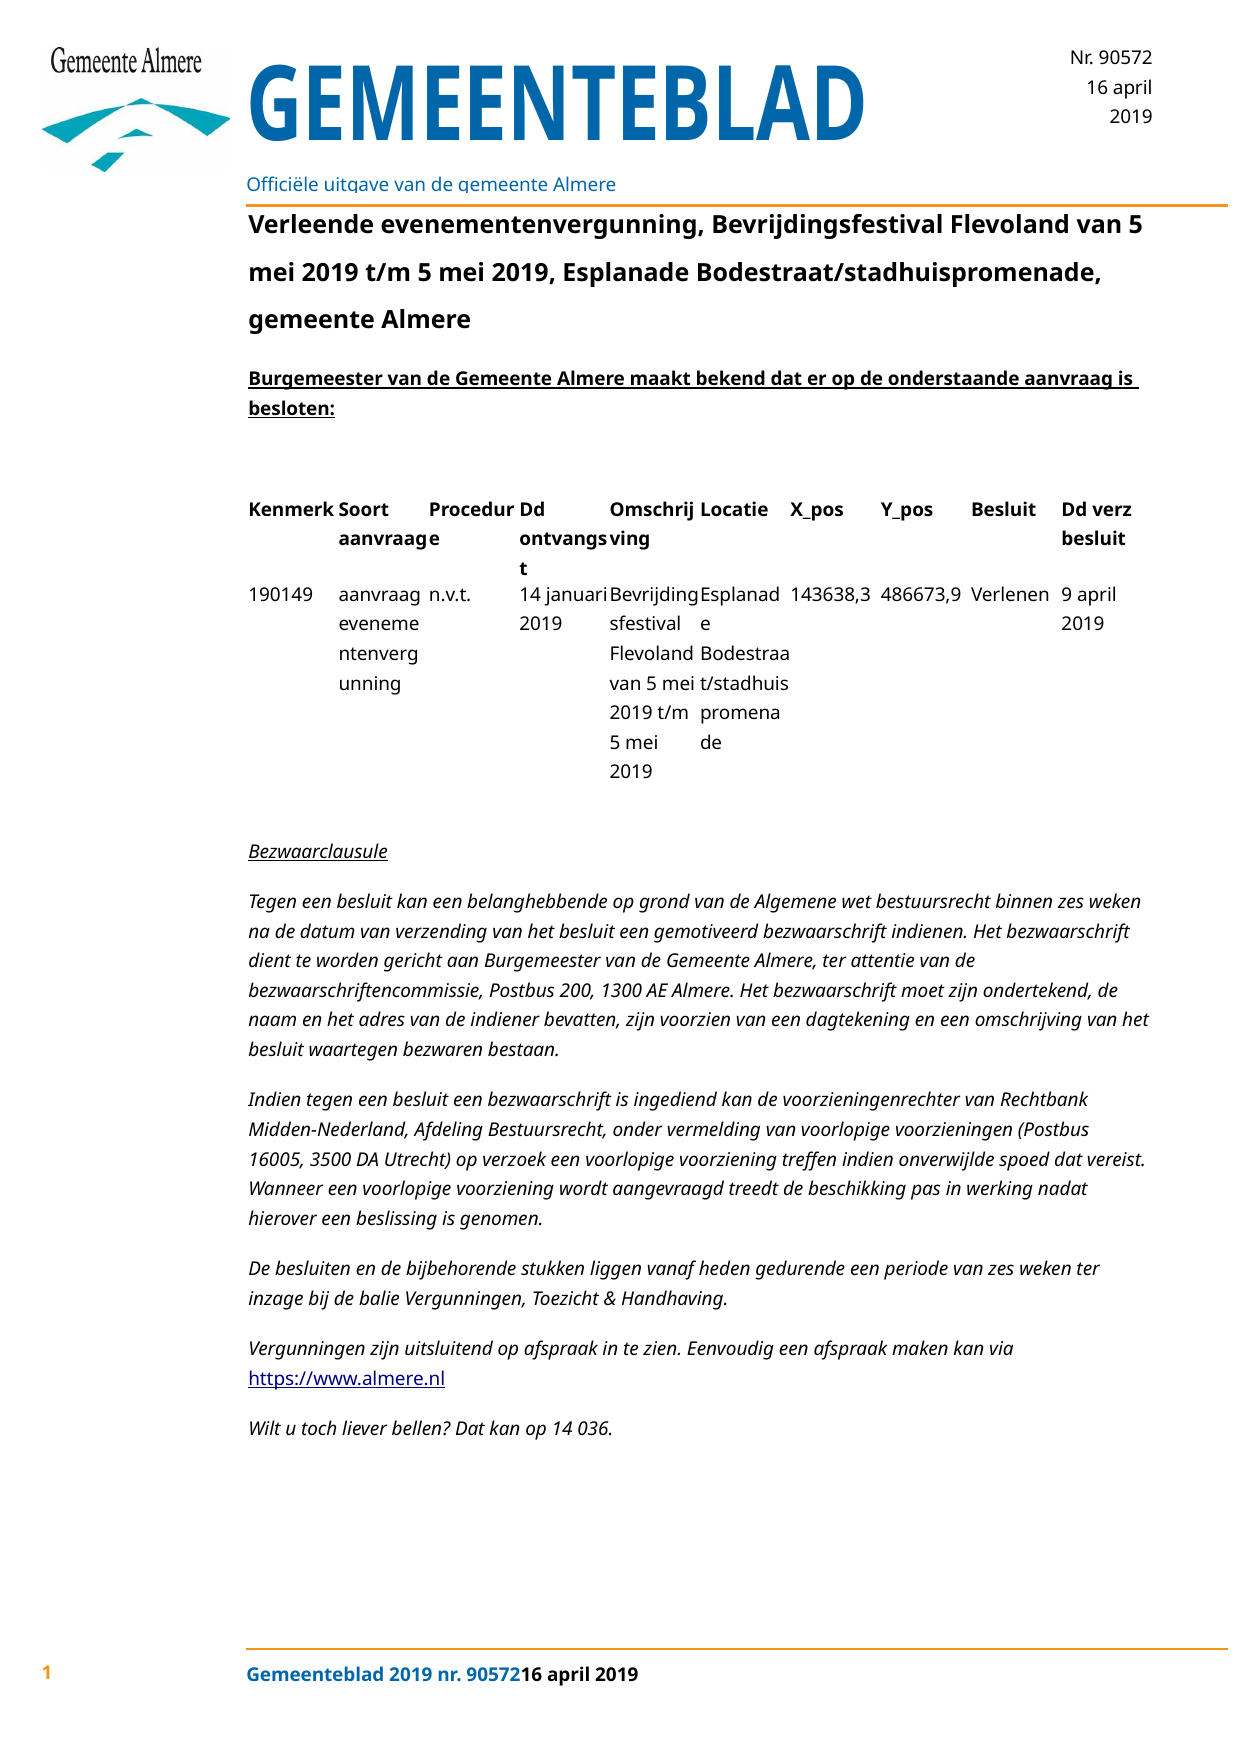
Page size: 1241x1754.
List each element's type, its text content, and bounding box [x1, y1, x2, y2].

table_cell 9 april 2019 [1061, 581, 1152, 784]
text Burgemeester van de Gemeente Almere maakt bekend dat er op de onderstaande aanvraag is besloten: [248, 366, 1152, 421]
table_header X_pos [790, 496, 881, 581]
table_header Besluit [971, 496, 1061, 581]
table_header Procedure [429, 496, 519, 581]
table_cell Verlenen [971, 581, 1061, 784]
table_cell aanvraag evenementenvergunning [338, 581, 429, 784]
table_header Y_pos [881, 496, 971, 581]
text Vergunningen zijn uitsluitend op afspraak in te zien. Eenvoudig een afspraak maken kan via https://www.almere.nl [248, 1335, 1152, 1391]
table_cell 143638,3 [790, 581, 881, 784]
table_header Kenmerk [248, 496, 338, 581]
table_cell Bevrijdingsfestival Flevoland van 5 mei 2019 t/m 5 mei 2019 [609, 581, 700, 784]
text Wilt u toch liever bellen? Dat kan op 14 036. [248, 1415, 1152, 1441]
table_cell 486673,9 [881, 581, 971, 784]
text Tegen een besluit kan een belanghebbende op grond van de Algemene wet bestuursrecht binnen zes weken na de datum van verzending van het besluit een gemotiveerd bezwaarschrift indienen. Het bezwaarschrift dient te worden gericht aan Burgemeester van de Gemeente Almere, ter attentie van de bezwaarschriftencommissie, Postbus 200, 1300 AE Almere. Het bezwaarschrift moet zijn ondertekend, de naam en het adres van de indiener bevatten, zijn voorzien van een dagtekening en een omschrijving van het besluit waartegen bezwaren bestaan. [248, 888, 1152, 1062]
table_header Dd verz besluit [1061, 496, 1152, 581]
table_header Omschrijving [609, 496, 700, 581]
table_cell 190149 [248, 581, 338, 784]
table_header Soort aanvraag [338, 496, 429, 581]
table_cell Esplanade Bodestraat/stadhuispromenade [700, 581, 790, 784]
table_header Locatie [700, 496, 790, 581]
text Indien tegen een besluit een bezwaarschrift is ingediend kan de voorzieningenrechter van Rechtbank Midden-Nederland, Afdeling Bestuursrecht, onder vermelding van voorlopige voorzieningen (Postbus 16005, 3500 DA Utrecht) op verzoek een voorlopige voorziening treffen indien onverwijlde spoed dat vereist. Wanneer een voorlopige voorziening wordt aangevraagd treedt de beschikking pas in werking nadat hierover een beslissing is genomen. [248, 1087, 1152, 1231]
text Bezwaarclausule [248, 838, 1152, 863]
table_header Dd ontvangst [519, 496, 609, 581]
table_cell n.v.t. [429, 581, 519, 784]
table_cell 14 januari 2019 [519, 581, 609, 784]
text Verleende evenementenvergunning, Bevrijdingsfestival Flevoland van 5 mei 2019 t/m 5 mei 2019, Esplanade Bodestraat/stadhuispromenade, gemeente Almere [248, 207, 1152, 336]
text De besluiten en de bijbehorende stukken liggen vanaf heden gedurende een periode van zes weken ter inzage bij de balie Vergunningen, Toezicht & Handhaving. [248, 1255, 1152, 1311]
picture [41, 47, 231, 172]
